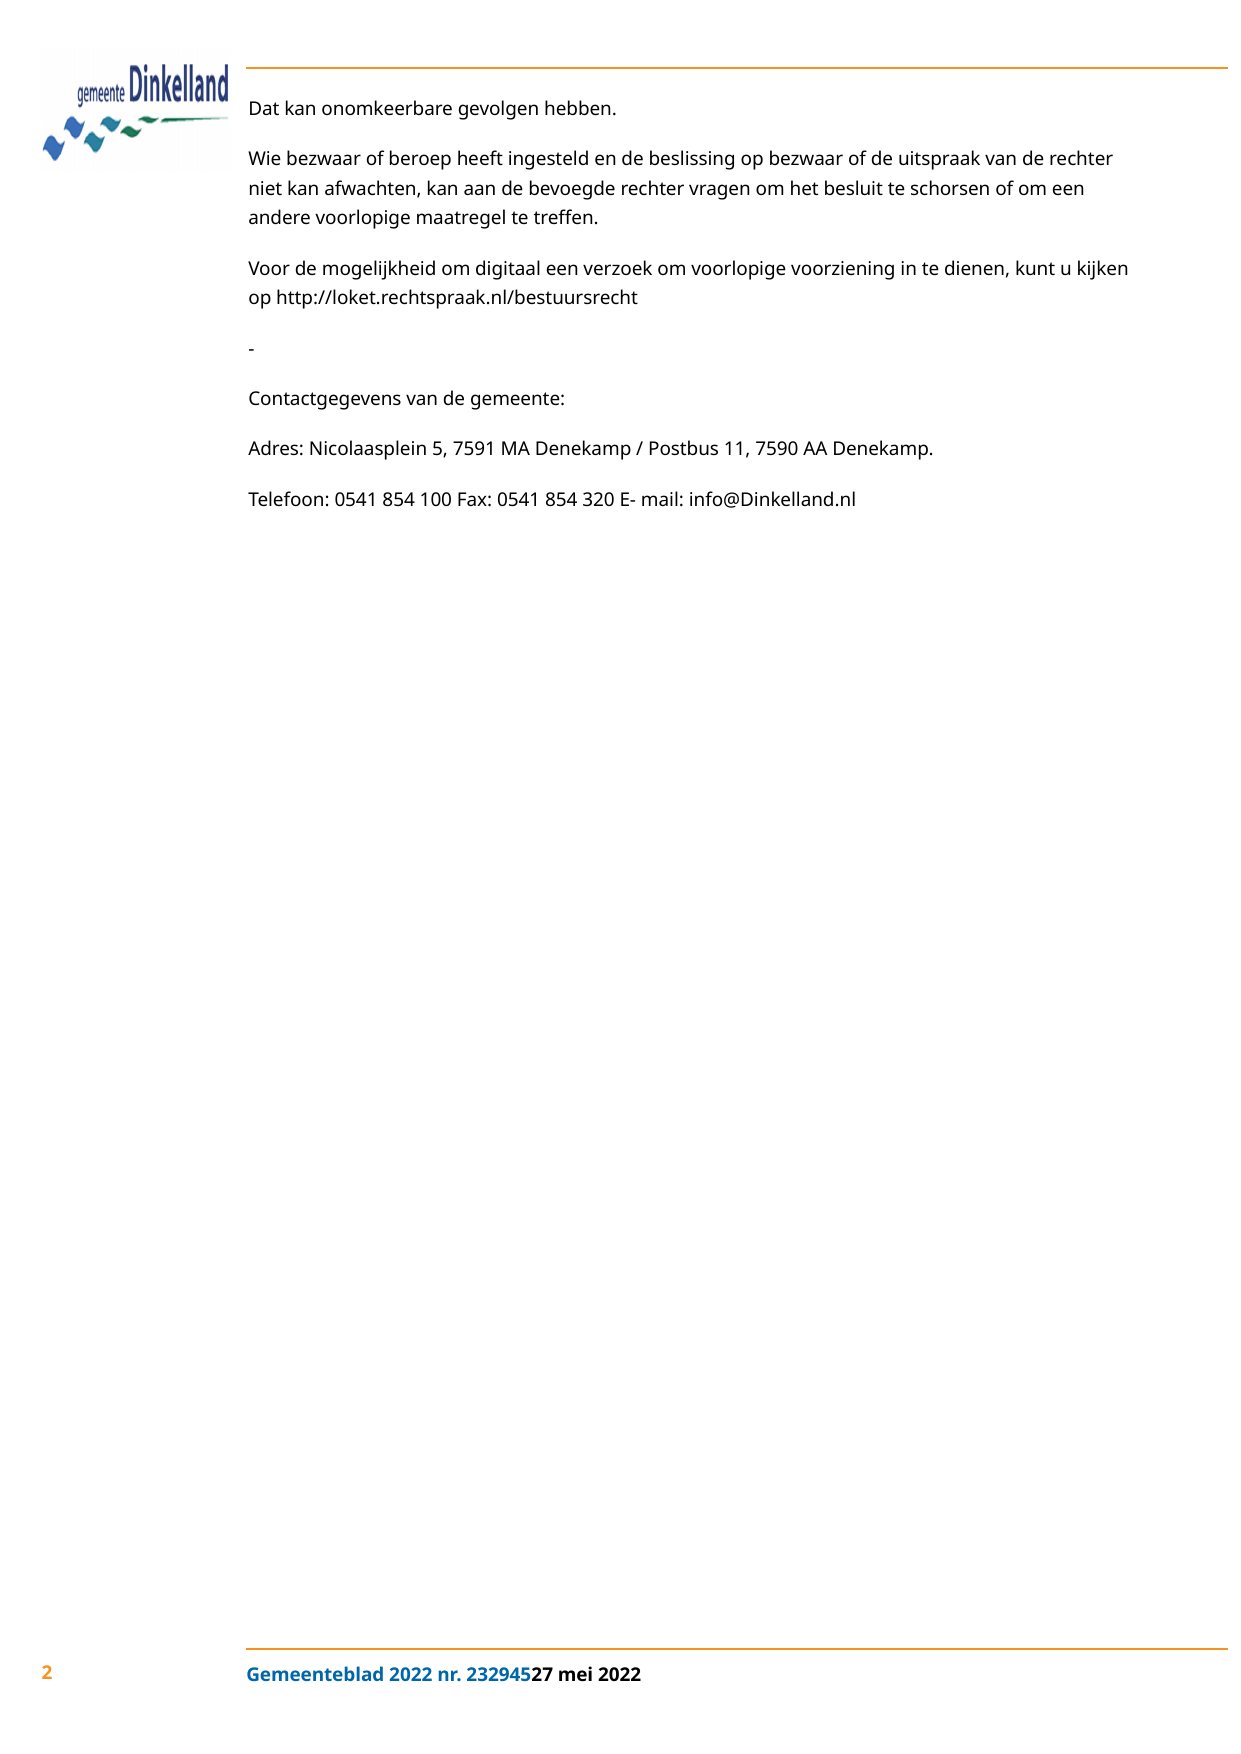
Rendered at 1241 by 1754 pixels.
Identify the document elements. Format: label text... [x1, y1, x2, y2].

text Voor de mogelijkheid om digitaal een verzoek om voorlopige voorziening in te dienen, kunt u kijken op http://loket.rechtspraak.nl/bestuursrecht [248, 255, 1152, 310]
text Telefoon: 0541 854 100 Fax: 0541 854 320 E- mail: info@Dinkelland.nl [248, 486, 1152, 512]
text Dat kan onomkeerbare gevolgen hebben. [248, 95, 1152, 121]
text Wie bezwaar of beroep heeft ingesteld en de beslissing op bezwaar of de uitspraak van de rechter niet kan afwachten, kan aan de bevoegde rechter vragen om het besluit te schorsen of om een andere voorlopige maatregel te treffen. [248, 145, 1152, 230]
text Contactgegevens van de gemeente: [248, 385, 1152, 411]
text Adres: Nicolaasplein 5, 7591 MA Denekamp / Postbus 11, 7590 AA Denekamp. [248, 436, 1152, 461]
picture [41, 47, 231, 172]
text - [248, 335, 1152, 361]
